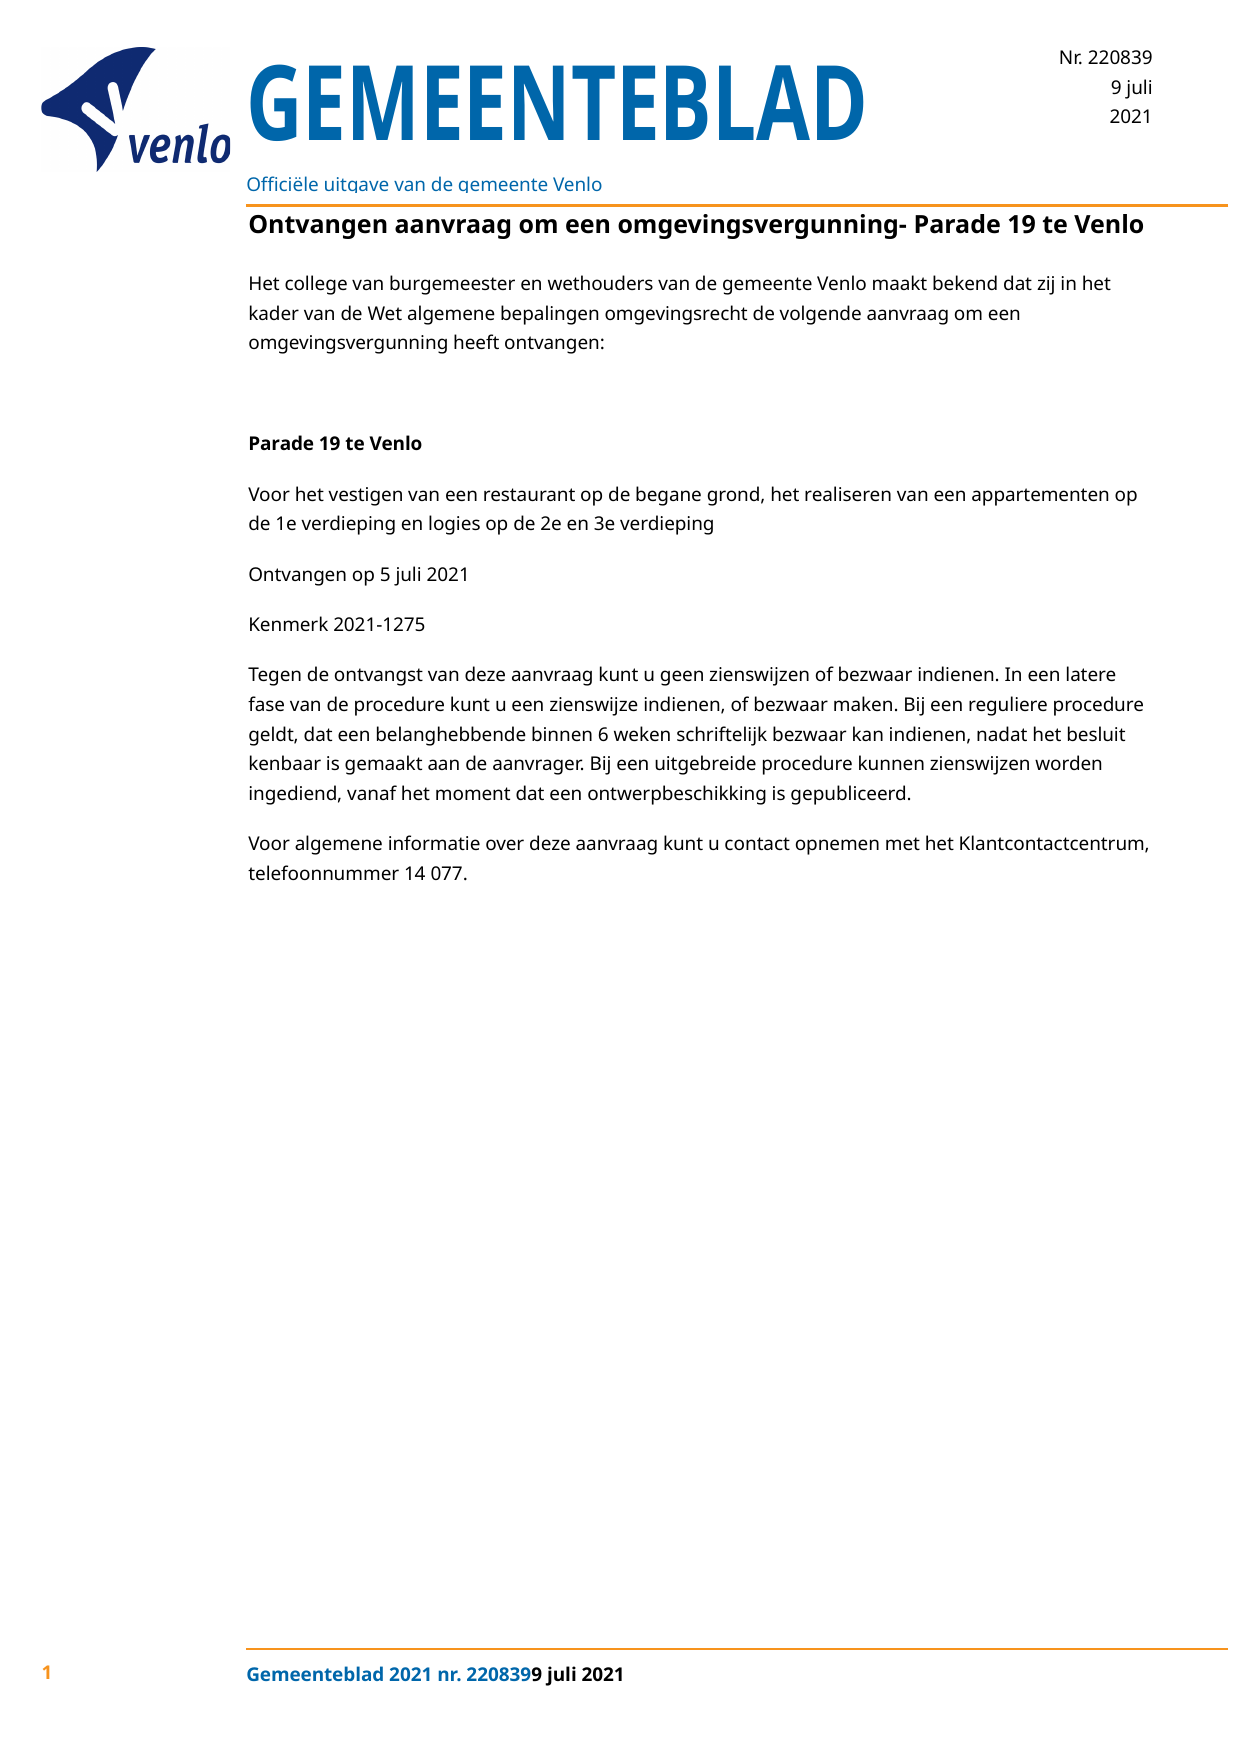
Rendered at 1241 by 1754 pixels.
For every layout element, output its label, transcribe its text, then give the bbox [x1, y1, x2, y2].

text Tegen de ontvangst van deze aanvraag kunt u geen zienswijzen of bezwaar indienen. In een latere fase van de procedure kunt u een zienswijze indienen, of bezwaar maken. Bij een reguliere procedure geldt, dat een belanghebbende binnen 6 weken schriftelijk bezwaar kan indienen, nadat het besluit kenbaar is gemaakt aan de aanvrager. Bij een uitgebreide procedure kunnen zienswijzen worden ingediend, vanaf het moment dat een ontwerpbeschikking is gepubliceerd. [248, 662, 1152, 806]
text Kenmerk 2021-1275 [248, 611, 1152, 637]
text Het college van burgemeester en wethouders van de gemeente Venlo maakt bekend dat zij in het kader van de Wet algemene bepalingen omgevingsrecht de volgende aanvraag om een omgevingsvergunning heeft ontvangen: [248, 270, 1152, 355]
text Parade 19 te Venlo [248, 430, 1152, 456]
text Ontvangen aanvraag om een omgevingsvergunning- Parade 19 te Venlo [248, 207, 1152, 241]
picture [41, 47, 231, 172]
text Voor algemene informatie over deze aanvraag kunt u contact opnemen met het Klantcontactcentrum, telefoonnummer 14 077. [248, 830, 1152, 886]
text Ontvangen op 5 juli 2021 [248, 561, 1152, 586]
text Voor het vestigen van een restaurant op de begane grond, het realiseren van een appartementen op de 1e verdieping en logies op de 2e en 3e verdieping [248, 481, 1152, 536]
